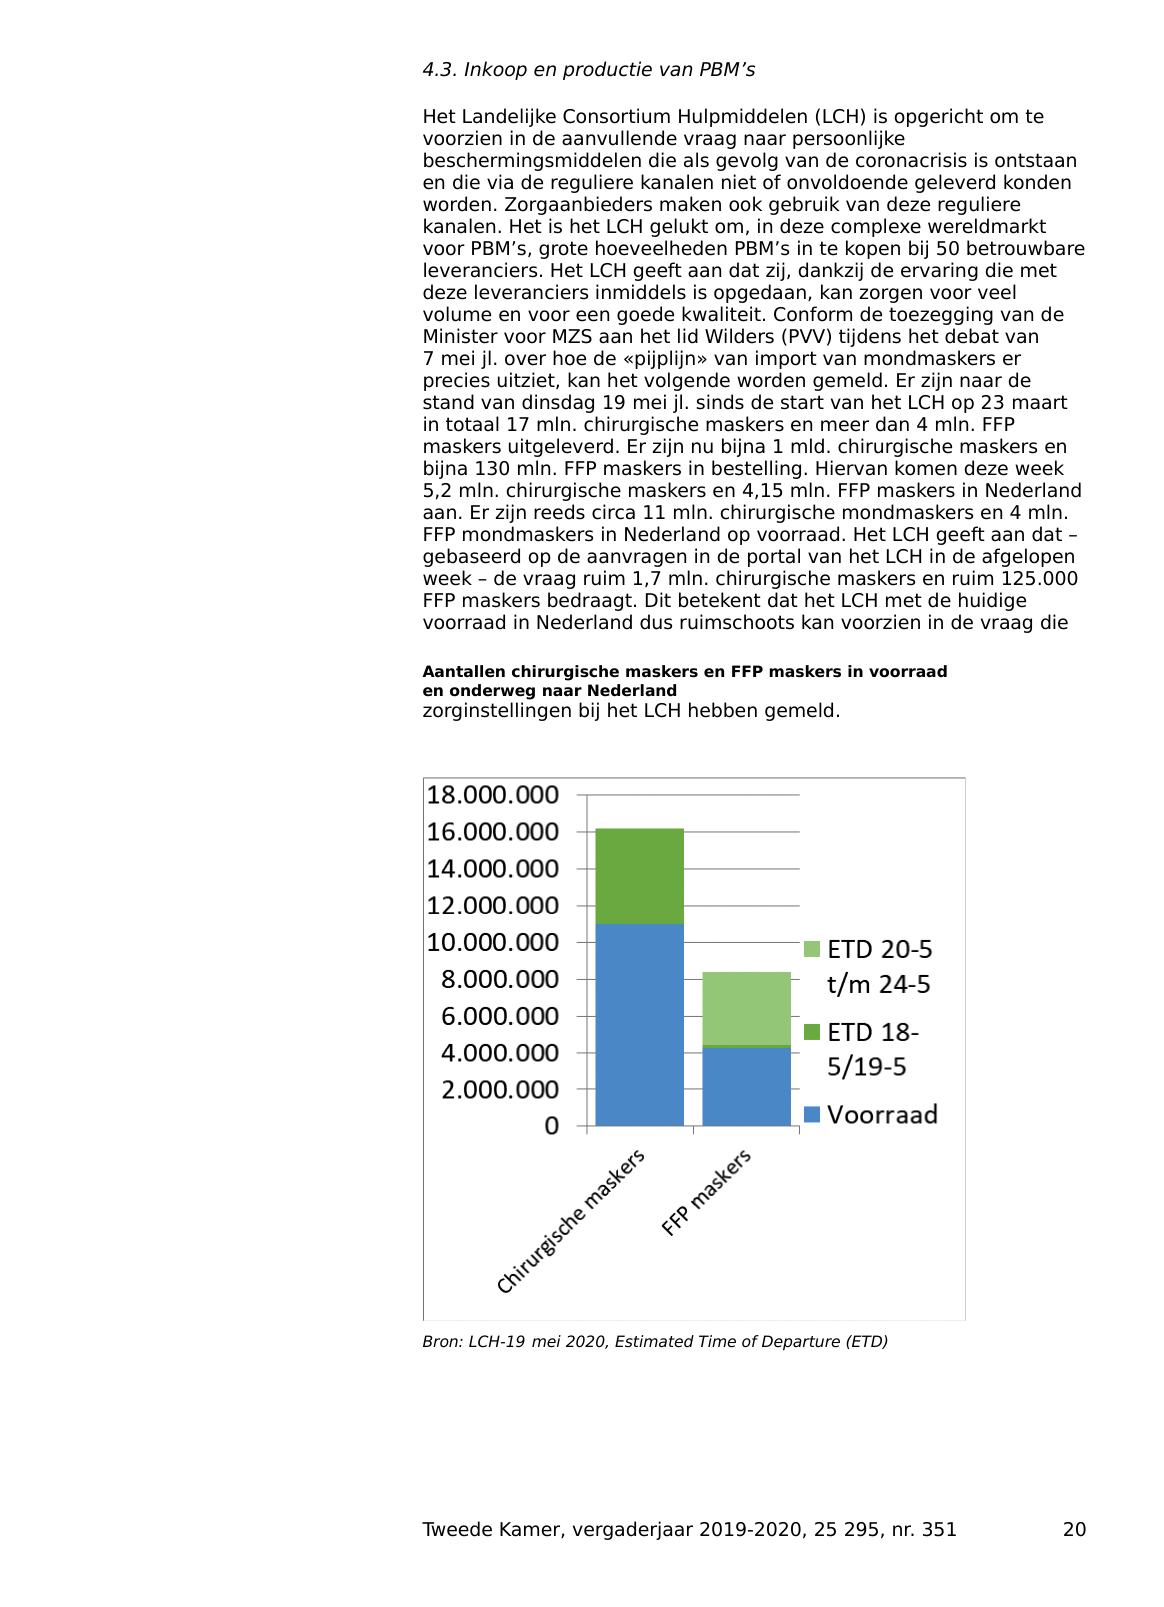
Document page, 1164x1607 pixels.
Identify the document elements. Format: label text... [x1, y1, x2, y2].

text Het Landelijke Consortium Hulpmiddelen (LCH) is opgericht om te voorzien in de aanvullende vraag naar persoonlijke beschermingsmiddelen die als gevolg van de coronacrisis is ontstaan en die via de reguliere kanalen niet of onvoldoende geleverd konden worden. Zorgaanbieders maken ook gebruik van deze reguliere kanalen. Het is het LCH gelukt om, in deze complexe wereldmarkt voor PBM’s, grote hoeveelheden PBM’s in te kopen bij 50 betrouwbare leveranciers. Het LCH geeft aan dat zij, dankzij de ervaring die met deze leveranciers inmiddels is opgedaan, kan zorgen voor veel volume en voor een goede kwaliteit. Conform de toezegging van de Minister voor MZS aan het lid Wilders (PVV) tijdens het debat van 7 mei jl. over hoe de «pijplijn» van import van mondmaskers er precies uitziet, kan het volgende worden gemeld. Er zijn naar de stand van dinsdag 19 mei jl. sinds de start van het LCH op 23 maart in totaal 17 mln. chirurgische maskers en meer dan 4 mln. FFP maskers uitgeleverd. Er zijn nu bijna 1 mld. chirurgische maskers en bijna 130 mln. FFP maskers in bestelling. Hiervan komen deze week 5,2 mln. chirurgische maskers en 4,15 mln. FFP maskers in Nederland aan. Er zijn reeds circa 11 mln. chirurgische mondmaskers en 4 mln. FFP mondmaskers in Nederland op voorraad. Het LCH geeft aan dat – gebaseerd op de aanvragen in de portal van het LCH in de afgelopen week – de vraag ruim 1,7 mln. chirurgische maskers en ruim 125.000 FFP maskers bedraagt. Dit betekent dat het LCH met de huidige voorraad in Nederland dus ruimschoots kan voorzien in de vraag die zorginstellingen bij het LCH hebben gemeld. [422, 106, 1087, 722]
subtitle 4.3. Inkoop en productie van PBM’s [422, 59, 1087, 81]
text Bron: LCH-19 mei 2020, Estimated Time of Departure (ETD) [422, 1333, 966, 1351]
picture [422, 777, 966, 1321]
text Aantallen chirurgische maskers en FFP maskers in voorraad en onderweg naar Nederland [422, 663, 966, 700]
